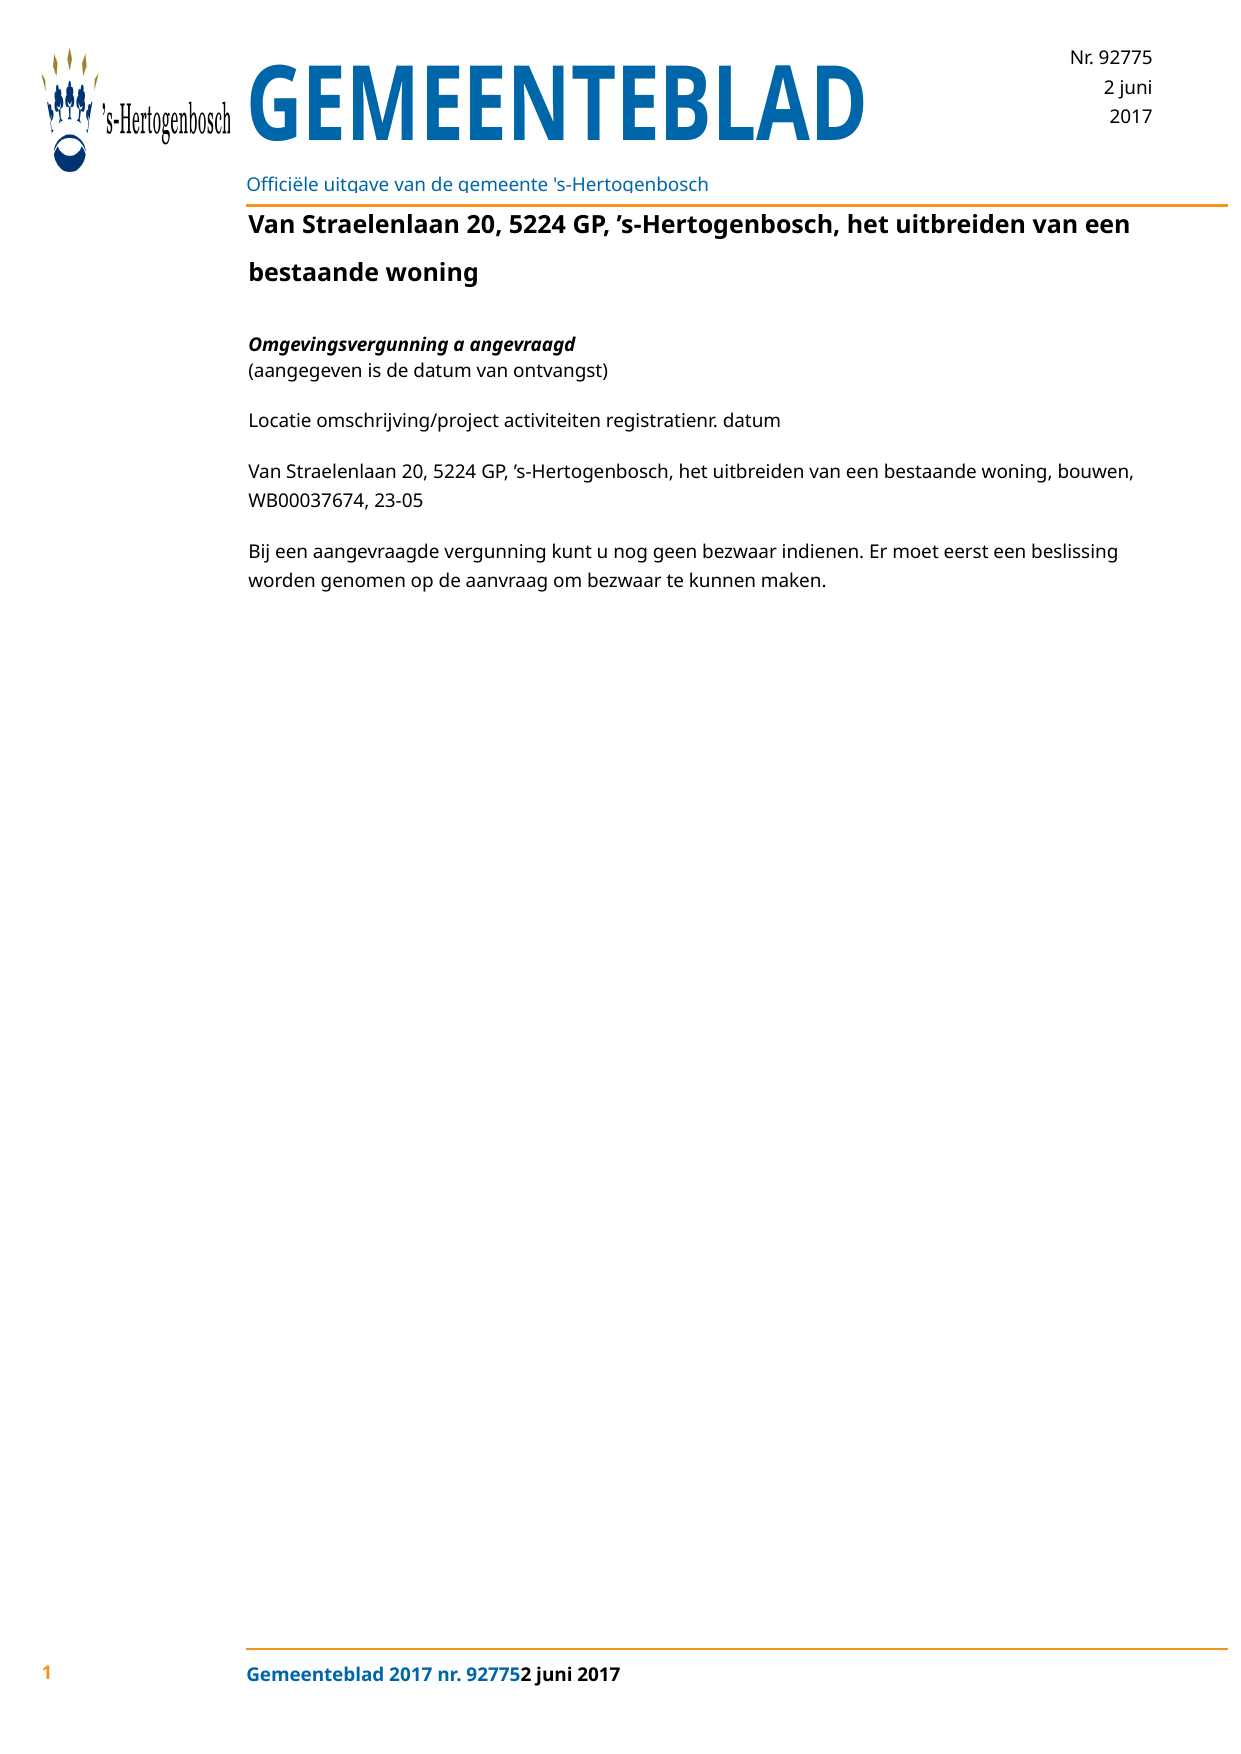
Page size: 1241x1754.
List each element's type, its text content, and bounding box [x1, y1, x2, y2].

picture [41, 47, 231, 172]
text Van Straelenlaan 20, 5224 GP, ’s-Hertogenbosch, het uitbreiden van een bestaande woning [248, 207, 1152, 288]
text Omgevingsvergunning a angevraagd [248, 331, 1152, 357]
text Bij een aangevraagde vergunning kunt u nog geen bezwaar indienen. Er moet eerst een beslissing worden genomen op de aanvraag om bezwaar te kunnen maken. [248, 538, 1152, 593]
text Van Straelenlaan 20, 5224 GP, ’s-Hertogenbosch, het uitbreiden van een bestaande woning, bouwen, WB00037674, 23-05 [248, 458, 1152, 513]
text Locatie omschrijving/project activiteiten registratienr. datum [248, 408, 1152, 433]
text (aangegeven is de datum van ontvangst) [248, 357, 1152, 383]
